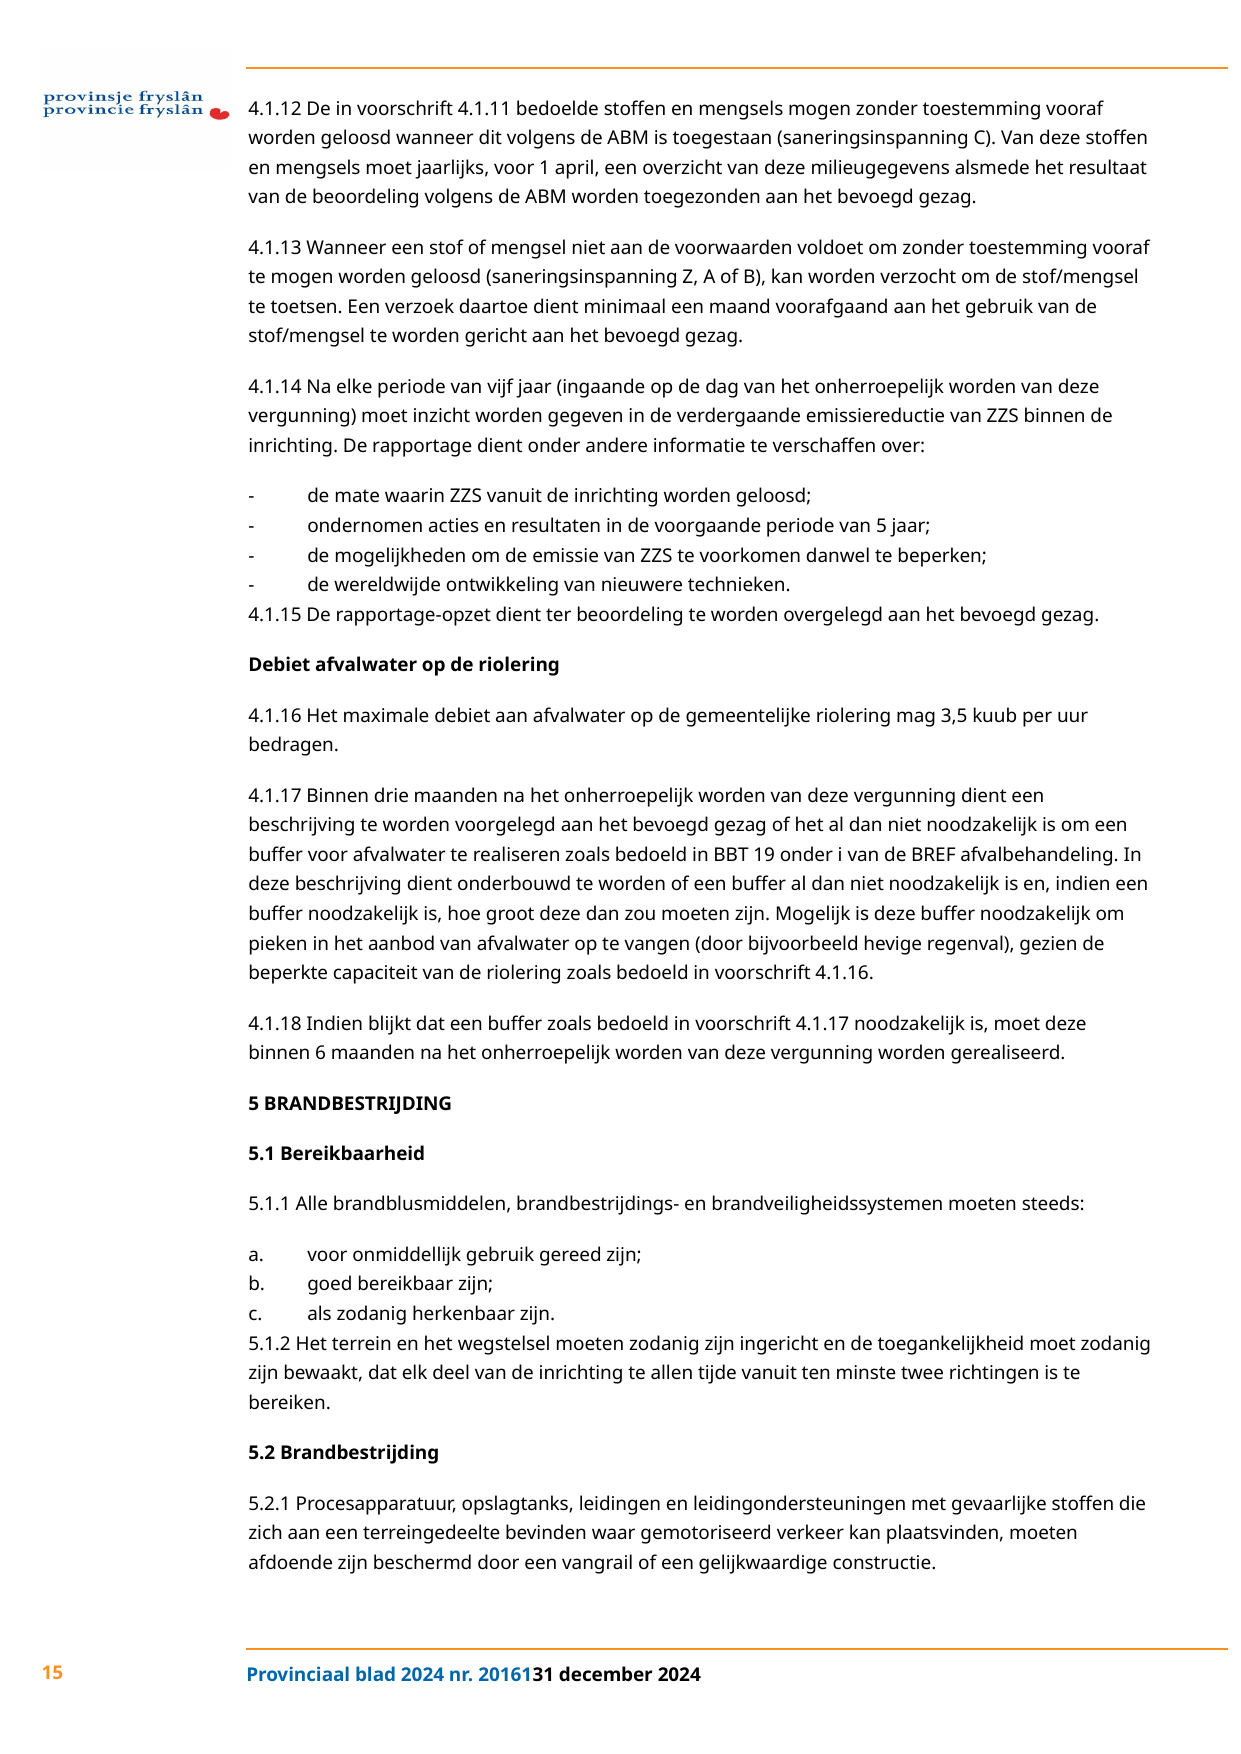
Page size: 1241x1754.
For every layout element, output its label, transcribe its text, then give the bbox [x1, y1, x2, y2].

text 5 BRANDBESTRIJDING [248, 1090, 1152, 1116]
text 4.1.16 Het maximale debiet aan afvalwater op de gemeentelijke riolering mag 3,5 kuub per uur bedragen. [248, 702, 1152, 757]
text 4.1.12 De in voorschrift 4.1.11 bedoelde stoffen en mengsels mogen zonder toestemming vooraf worden geloosd wanneer dit volgens de ABM is toegestaan (saneringsinspanning C). Van deze stoffen en mengsels moet jaarlijks, voor 1 april, een overzicht van deze milieugegevens alsmede het resultaat van de beoordeling volgens de ABM worden toegezonden aan het bevoegd gezag. [248, 95, 1152, 209]
text 5.1 Bereikbaarheid [248, 1140, 1152, 1166]
list goed bereikbaar zijn; [248, 1271, 1152, 1296]
text 5.1.2 Het terrein en het wegstelsel moeten zodanig zijn ingericht en de toegankelijkheid moet zodanig zijn bewaakt, dat elk deel van de inrichting te allen tijde vanuit ten minste twee richtingen is te bereiken. [248, 1330, 1152, 1415]
list ondernomen acties en resultaten in de voorgaande periode van 5 jaar; [248, 512, 1152, 538]
text 5.1.1 Alle brandblusmiddelen, brandbestrijdings- en brandveiligheidssystemen moeten steeds: [248, 1191, 1152, 1216]
text 4.1.14 Na elke periode van vijf jaar (ingaande op de dag van het onherroepelijk worden van deze vergunning) moet inzicht worden gegeven in de verdergaande emissiereductie van ZZS binnen de inrichting. De rapportage dient onder andere informatie te verschaffen over: [248, 373, 1152, 458]
picture [41, 47, 231, 172]
list de mogelijkheden om de emissie van ZZS te voorkomen danwel te beperken; [248, 542, 1152, 568]
list de wereldwijde ontwikkeling van nieuwere technieken. [248, 571, 1152, 597]
text Debiet afvalwater op de riolering [248, 651, 1152, 677]
text 4.1.17 Binnen drie maanden na het onherroepelijk worden van deze vergunning dient een beschrijving te worden voorgelegd aan het bevoegd gezag of het al dan niet noodzakelijk is om een buffer voor afvalwater te realiseren zoals bedoeld in BBT 19 onder i van de BREF afvalbehandeling. In deze beschrijving dient onderbouwd te worden of een buffer al dan niet noodzakelijk is en, indien een buffer noodzakelijk is, hoe groot deze dan zou moeten zijn. Mogelijk is deze buffer noodzakelijk om pieken in het aanbod van afvalwater op te vangen (door bijvoorbeeld hevige regenval), gezien de beperkte capaciteit van de riolering zoals bedoeld in voorschrift 4.1.16. [248, 782, 1152, 985]
text 5.2 Brandbestrijding [248, 1439, 1152, 1465]
text 5.2.1 Procesapparatuur, opslagtanks, leidingen en leidingondersteuningen met gevaarlijke stoffen die zich aan een terreingedeelte bevinden waar gemotoriseerd verkeer kan plaatsvinden, moeten afdoende zijn beschermd door een vangrail of een gelijkwaardige constructie. [248, 1490, 1152, 1575]
list de mate waarin ZZS vanuit de inrichting worden geloosd; [248, 483, 1152, 508]
text 4.1.18 Indien blijkt dat een buffer zoals bedoeld in voorschrift 4.1.17 noodzakelijk is, moet deze binnen 6 maanden na het onherroepelijk worden van deze vergunning worden gerealiseerd. [248, 1010, 1152, 1065]
list voor onmiddellijk gebruik gereed zijn; [248, 1241, 1152, 1267]
text 4.1.13 Wanneer een stof of mengsel niet aan de voorwaarden voldoet om zonder toestemming vooraf te mogen worden geloosd (saneringsinspanning Z, A of B), kan worden verzocht om de stof/mengsel te toetsen. Een verzoek daartoe dient minimaal een maand voorafgaand aan het gebruik van de stof/mengsel te worden gericht aan het bevoegd gezag. [248, 234, 1152, 348]
list als zodanig herkenbaar zijn. [248, 1300, 1152, 1326]
text 4.1.15 De rapportage-opzet dient ter beoordeling te worden overgelegd aan het bevoegd gezag. [248, 601, 1152, 627]
